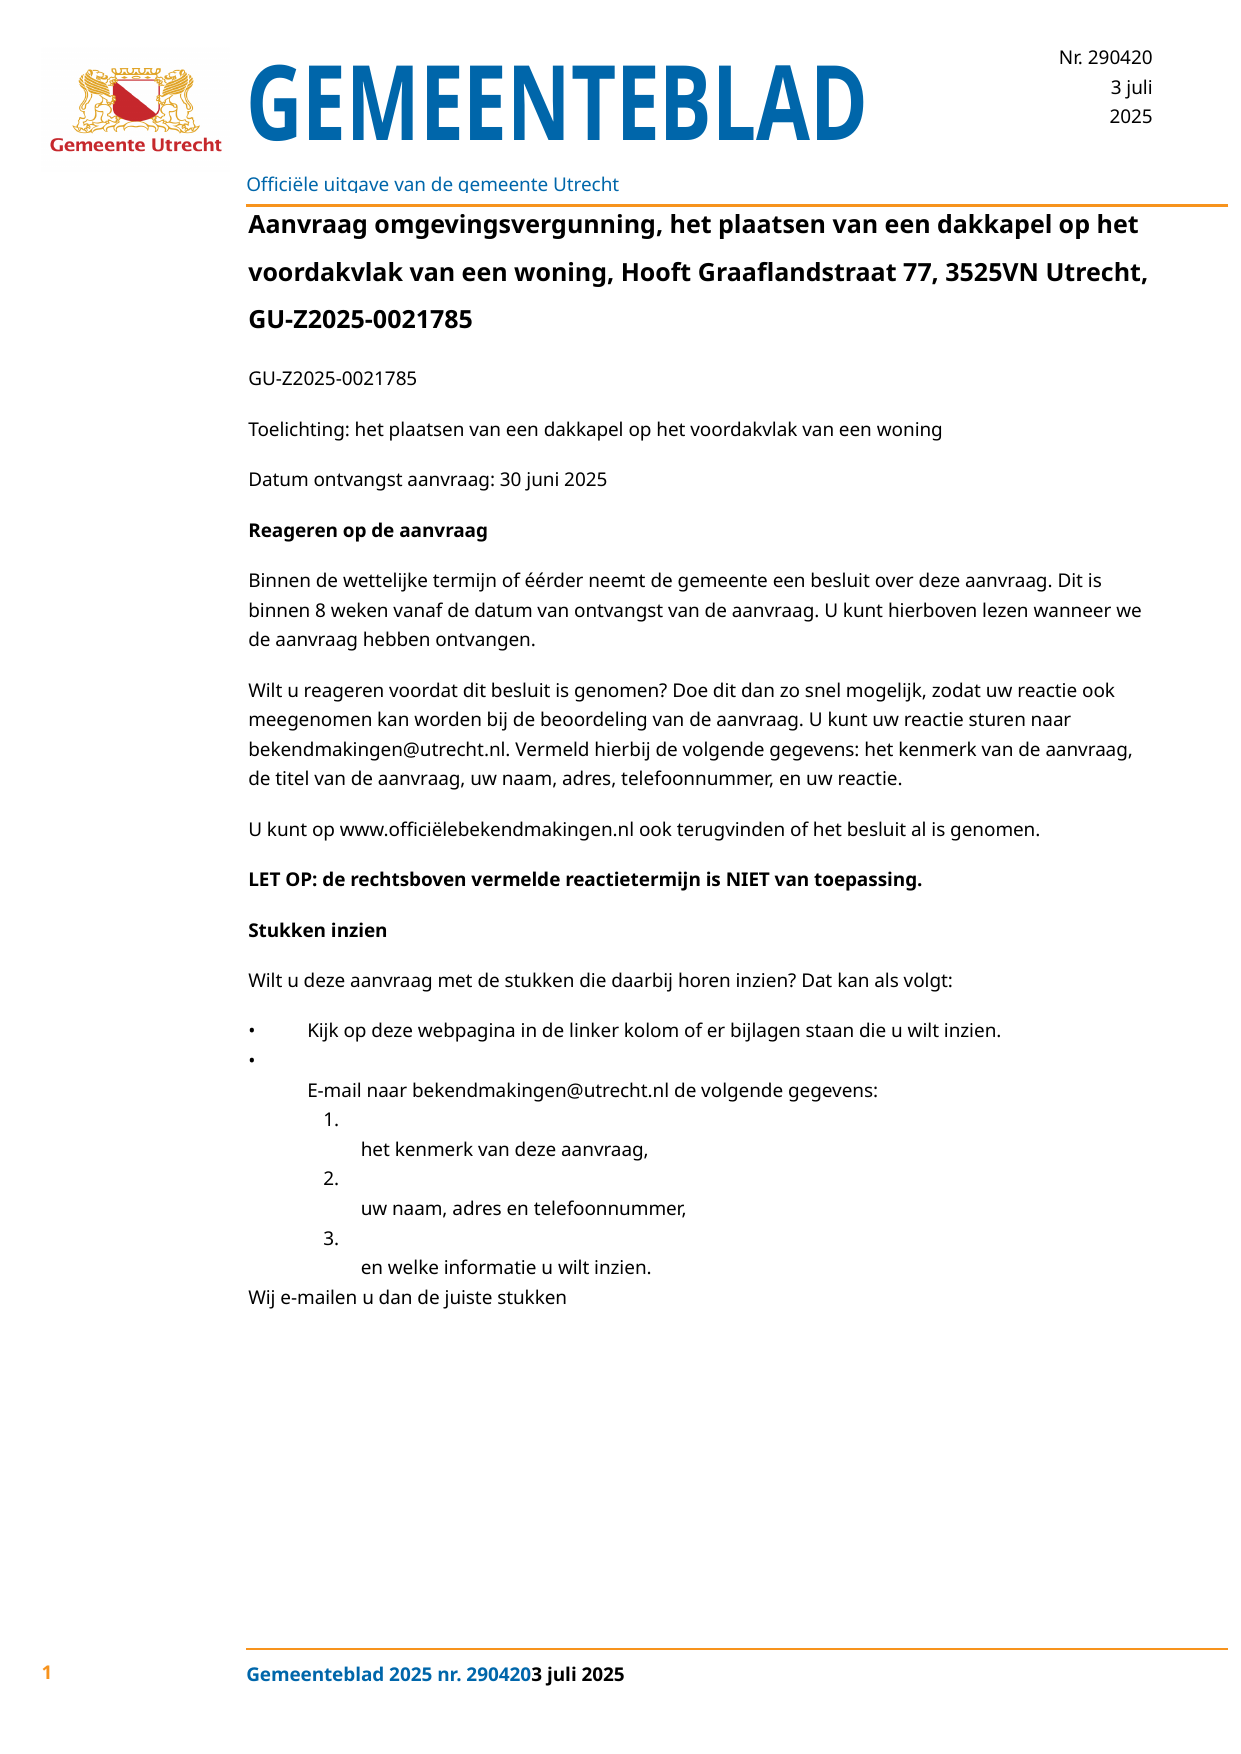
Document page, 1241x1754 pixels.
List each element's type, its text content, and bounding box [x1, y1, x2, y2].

text Wilt u deze aanvraag met de stukken die daarbij horen inzien? Dat kan als volgt: [248, 967, 1152, 993]
text Binnen de wettelijke termijn of éérder neemt de gemeente een besluit over deze aanvraag. Dit is binnen 8 weken vanaf de datum van ontvangst van de aanvraag. U kunt hierboven lezen wanneer we de aanvraag hebben ontvangen. [248, 567, 1152, 652]
text Toelichting: het plaatsen van een dakkapel op het voordakvlak van een woning [248, 416, 1152, 442]
list het kenmerk van deze aanvraag, [323, 1136, 1152, 1162]
text U kunt op www.officiëlebekendmakingen.nl ook terugvinden of het besluit al is genomen. [248, 816, 1152, 842]
text GU-Z2025-0021785 [248, 366, 1152, 391]
list uw naam, adres en telefoonnummer, [323, 1195, 1152, 1221]
text Aanvraag omgevingsvergunning, het plaatsen van een dakkapel op het voordakvlak van een woning, Hooft Graaflandstraat 77, 3525VN Utrecht, GU-Z2025-0021785 [248, 207, 1152, 336]
text Wij e-mailen u dan de juiste stukken [248, 1284, 1152, 1309]
list Kijk op deze webpagina in de linker kolom of er bijlagen staan die u wilt inzien. [248, 1018, 1152, 1043]
picture [41, 47, 231, 172]
text Stukken inzien [248, 917, 1152, 942]
text Wilt u reageren voordat dit besluit is genomen? Doe dit dan zo snel mogelijk, zodat uw reactie ook meegenomen kan worden bij de beoordeling van de aanvraag. U kunt uw reactie sturen naar bekendmakingen@utrecht.nl. Vermeld hierbij de volgende gegevens: het kenmerk van de aanvraag, de titel van de aanvraag, uw naam, adres, telefoonnummer, en uw reactie. [248, 677, 1152, 791]
text LET OP: de rechtsboven vermelde reactietermijn is NIET van toepassing. [248, 866, 1152, 892]
text Reageren op de aanvraag [248, 517, 1152, 542]
list en welke informatie u wilt inzien. [323, 1254, 1152, 1280]
list E-mail naar bekendmakingen@utrecht.nl de volgende gegevens: [248, 1077, 1152, 1102]
text Datum ontvangst aanvraag: 30 juni 2025 [248, 466, 1152, 492]
